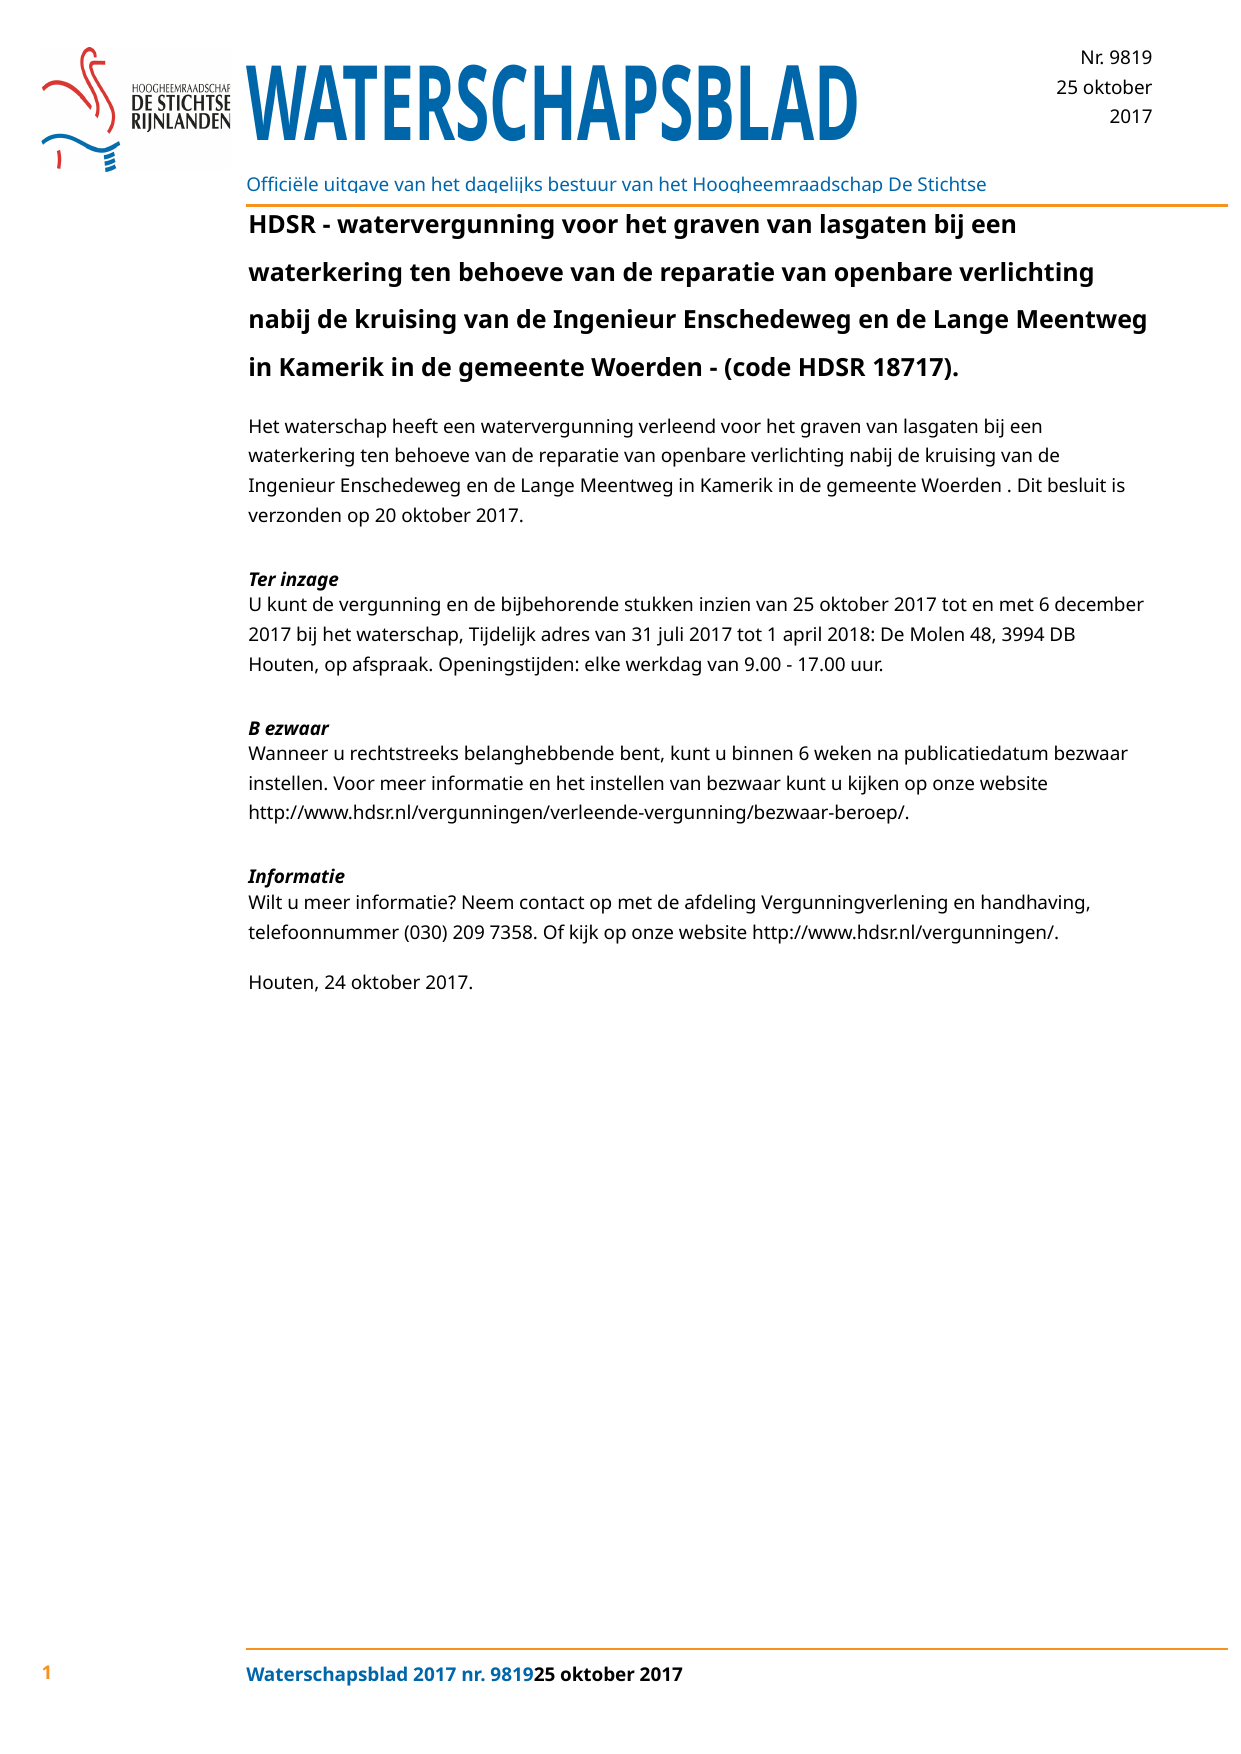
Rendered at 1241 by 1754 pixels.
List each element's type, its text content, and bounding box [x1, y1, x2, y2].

text Ter inzage [248, 566, 1152, 592]
text Informatie [248, 863, 1152, 889]
text B ezwaar [248, 715, 1152, 740]
text Wanneer u rechtstreeks belanghebbende bent, kunt u binnen 6 weken na publicatiedatum bezwaar instellen. Voor meer informatie en het instellen van bezwaar kunt u kijken op onze website http://www.hdsr.nl/vergunningen/verleende-vergunning/bezwaar-beroep/. [248, 740, 1152, 825]
text Het waterschap heeft een watervergunning verleend voor het graven van lasgaten bij een waterkering ten behoeve van de reparatie van openbare verlichting nabij de kruising van de Ingenieur Enschedeweg en de Lange Meentweg in Kamerik in de gemeente Woerden . Dit besluit is verzonden op 20 oktober 2017. [248, 413, 1152, 528]
text U kunt de vergunning en de bijbehorende stukken inzien van 25 oktober 2017 tot en met 6 december 2017 bij het waterschap, Tijdelijk adres van 31 juli 2017 tot 1 april 2018: De Molen 48, 3994 DB Houten, op afspraak. Openingstijden: elke werkdag van 9.00 - 17.00 uur. [248, 592, 1152, 676]
picture [41, 47, 231, 172]
text Wilt u meer informatie? Neem contact op met de afdeling Vergunningverlening en handhaving, telefoonnummer (030) 209 7358. Of kijk op onze website http://www.hdsr.nl/vergunningen/. [248, 889, 1152, 944]
text HDSR - watervergunning voor het graven van lasgaten bij een waterkering ten behoeve van de reparatie van openbare verlichting nabij de kruising van de Ingenieur Enschedeweg en de Lange Meentweg in Kamerik in de gemeente Woerden - (code HDSR 18717). [248, 207, 1152, 384]
text Houten, 24 oktober 2017. [248, 969, 1152, 995]
